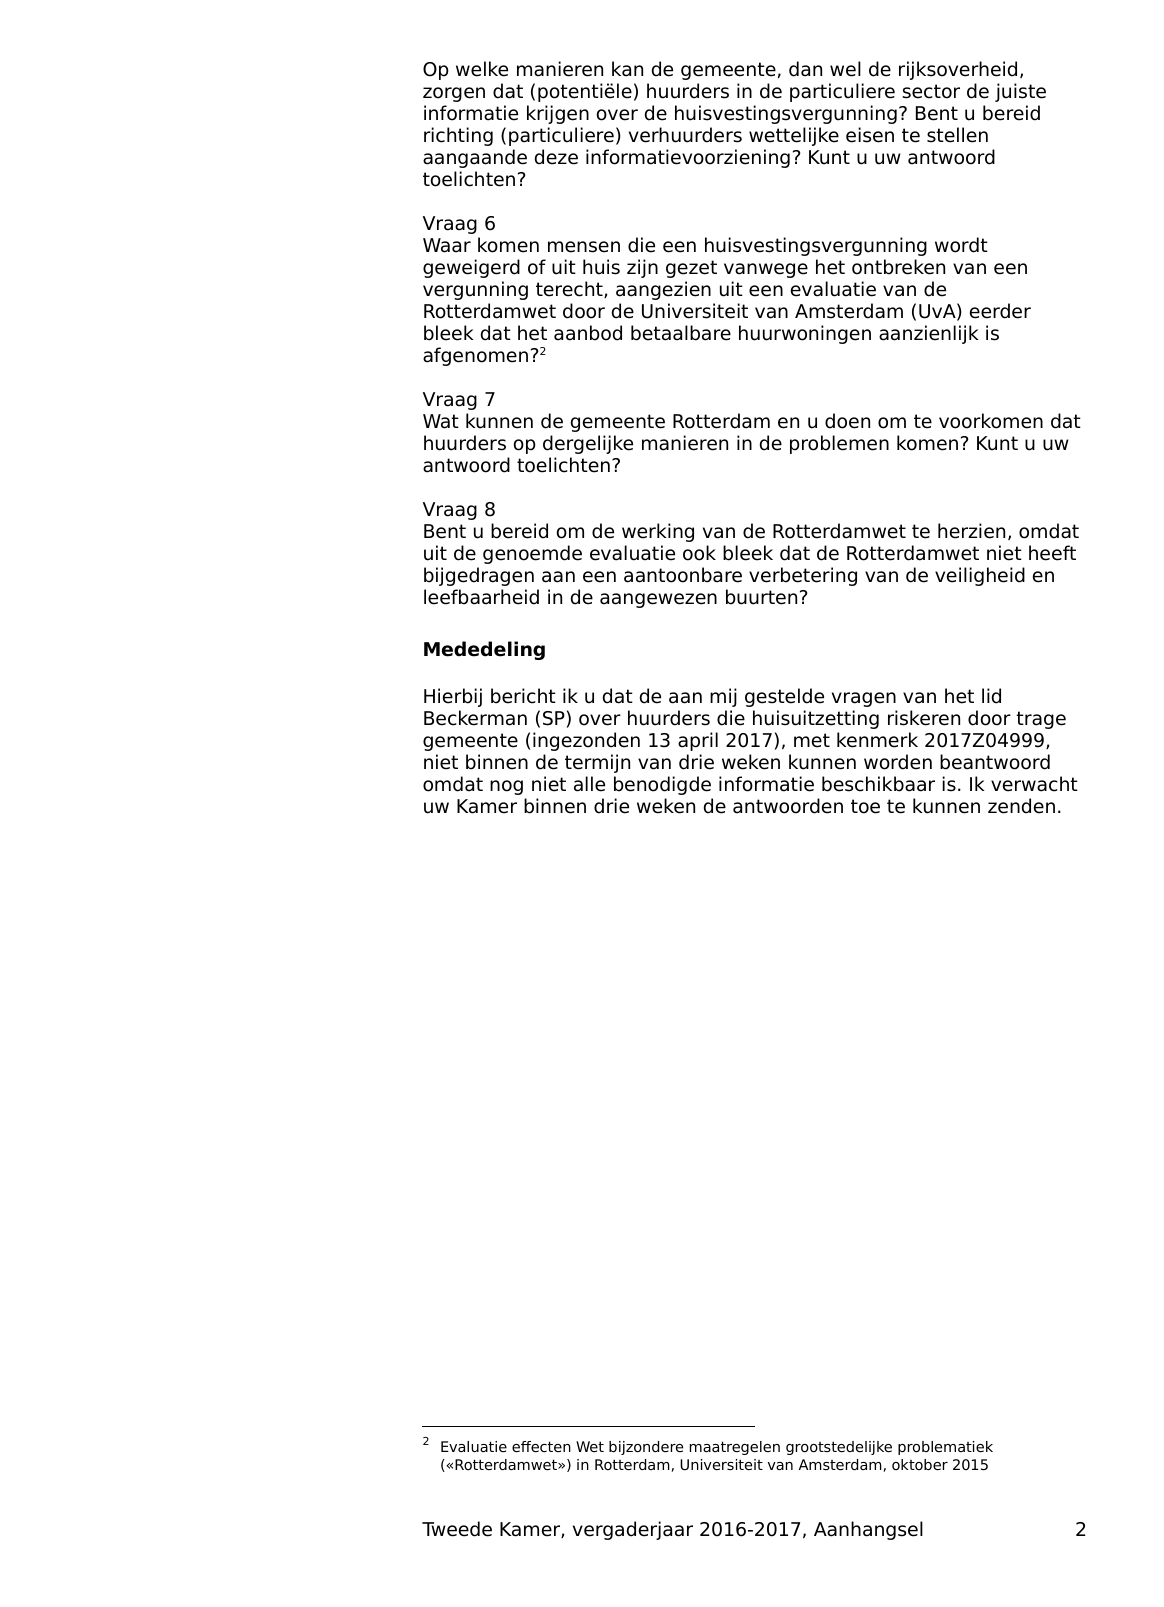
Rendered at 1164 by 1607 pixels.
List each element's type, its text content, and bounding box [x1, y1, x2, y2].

text Evaluatie effecten Wet bijzondere maatregelen grootstedelijke problematiek («Rotterdamwet») in Rotterdam, Universiteit van Amsterdam, oktober 2015 [422, 1435, 1087, 1474]
text Vraag 6 [422, 213, 1087, 235]
text Bent u bereid om de werking van de Rotterdamwet te herzien, omdat uit de genoemde evaluatie ook bleek dat de Rotterdamwet niet heeft bijgedragen aan een aantoonbare verbetering van de veiligheid en leefbaarheid in de aangewezen buurten? [422, 521, 1087, 609]
text Op welke manieren kan de gemeente, dan wel de rijksoverheid, zorgen dat (potentiële) huurders in de particuliere sector de juiste informatie krijgen over de huisvestingsvergunning? Bent u bereid richting (particuliere) verhuurders wettelijke eisen te stellen aangaande deze informatievoorziening? Kunt u uw antwoord toelichten? [422, 59, 1087, 191]
text Vraag 7 [422, 389, 1087, 411]
subtitle Mededeling [422, 639, 1087, 661]
text Vraag 8 [422, 499, 1087, 521]
text Waar komen mensen die een huisvestingsvergunning wordt geweigerd of uit huis zijn gezet vanwege het ontbreken van een vergunning terecht, aangezien uit een evaluatie van de Rotterdamwet door de Universiteit van Amsterdam (UvA) eerder bleek dat het aanbod betaalbare huurwoningen aanzienlijk is afgenomen? [422, 235, 1087, 367]
text Hierbij bericht ik u dat de aan mij gestelde vragen van het lid Beckerman (SP) over huurders die huisuitzetting riskeren door trage gemeente (ingezonden 13 april 2017), met kenmerk 2017Z04999, niet binnen de termijn van drie weken kunnen worden beantwoord omdat nog niet alle benodigde informatie beschikbaar is. Ik verwacht uw Kamer binnen drie weken de antwoorden toe te kunnen zenden. [422, 686, 1087, 818]
text Wat kunnen de gemeente Rotterdam en u doen om te voorkomen dat huurders op dergelijke manieren in de problemen komen? Kunt u uw antwoord toelichten? [422, 411, 1087, 477]
